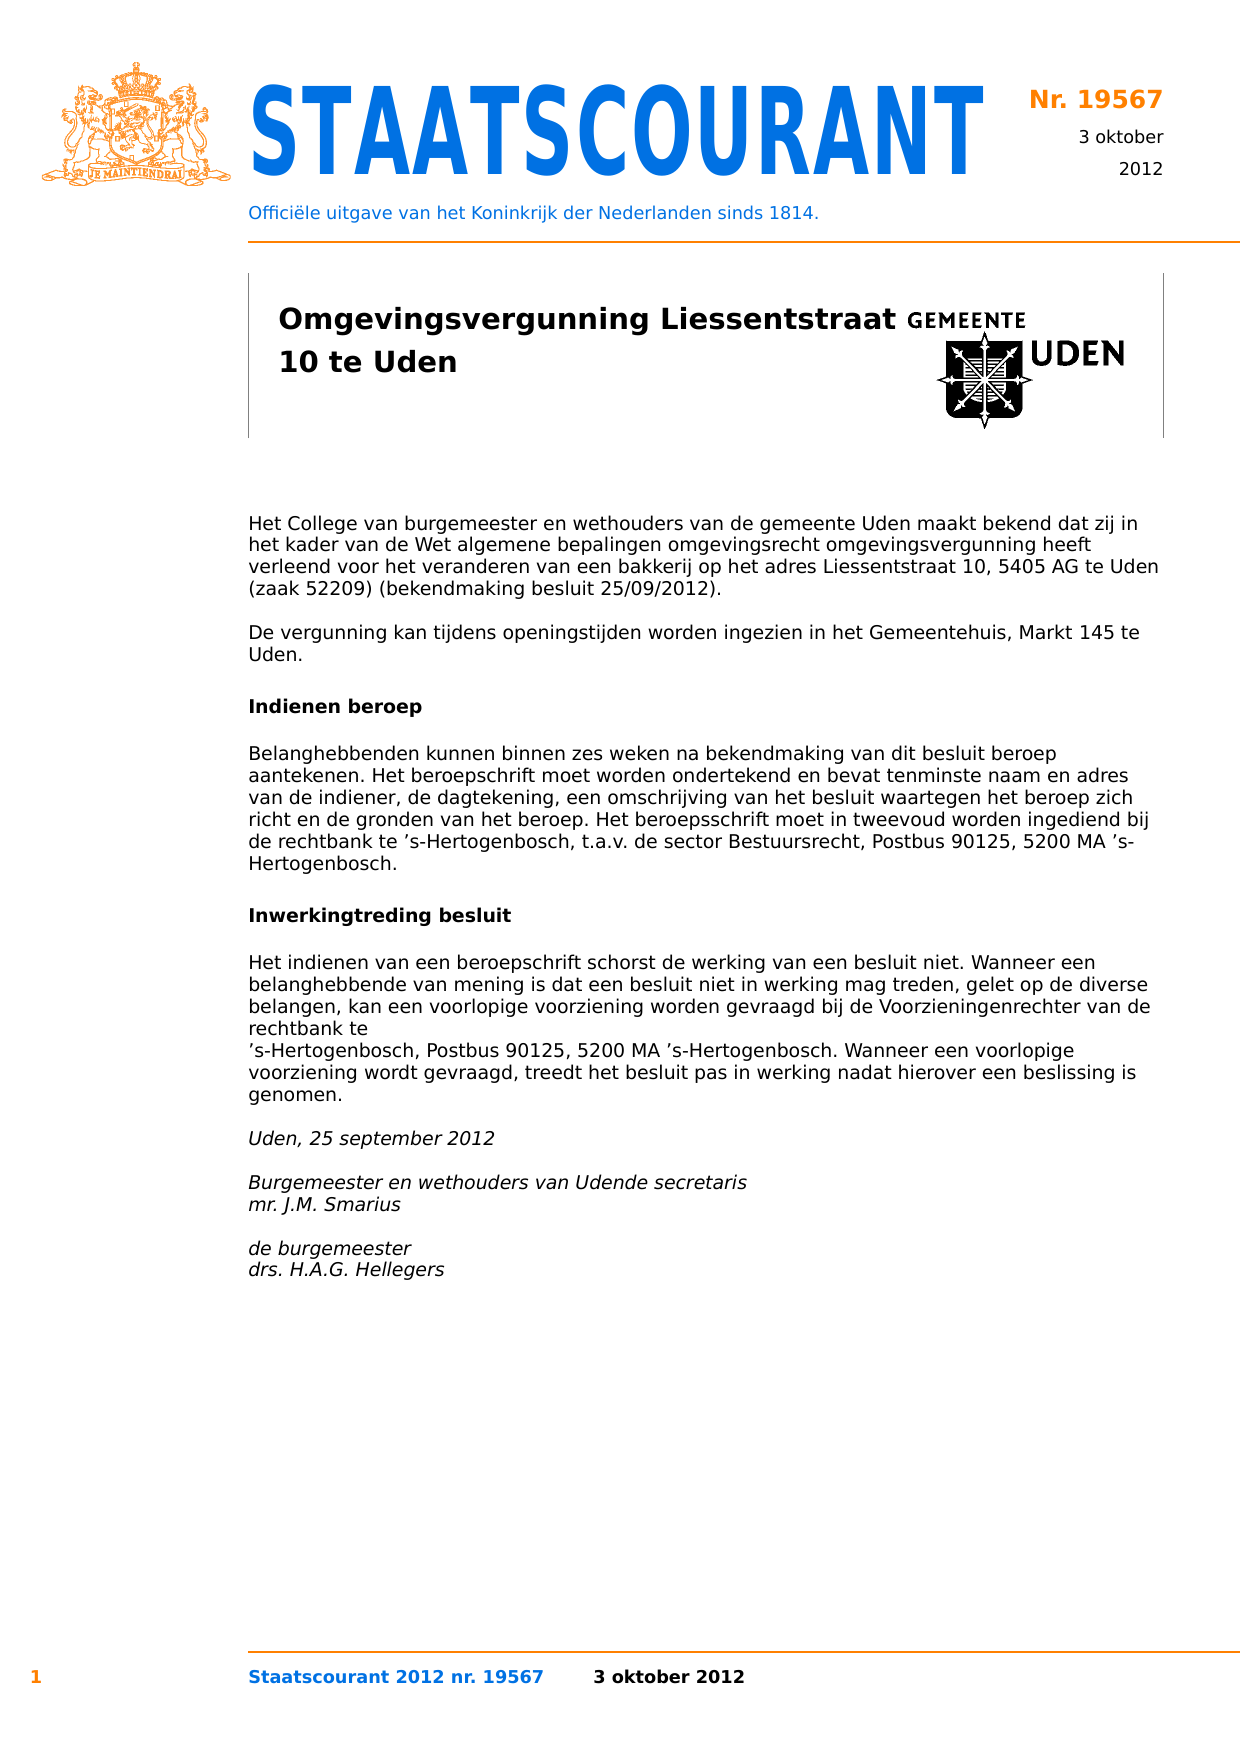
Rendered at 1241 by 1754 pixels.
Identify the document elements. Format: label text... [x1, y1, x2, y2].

text ’s-Hertogenbosch, Postbus 90125, 5200 MA ’s-Hertogenbosch. Wanneer een voorlopige voorziening wordt gevraagd, treedt het besluit pas in werking nadat hierover een beslissing is genomen. [248, 1040, 1163, 1106]
text Het indienen van een beroepschrift schorst de werking van een besluit niet. Wanneer een belanghebbende van mening is dat een besluit niet in werking mag treden, gelet op de diverse belangen, kan een voorlopige voorziening worden gevraagd bij de Voorzieningenrechter van de rechtbank te [248, 952, 1163, 1040]
text de burgemeester drs. H.A.G. Hellegers [248, 1237, 1163, 1281]
picture [897, 302, 1134, 439]
text Uden, 25 september 2012 [248, 1128, 1163, 1150]
text Belanghebbenden kunnen binnen zes weken na bekendmaking van dit besluit beroep aantekenen. Het beroepschrift moet worden ondertekend en bevat tenminste naam en adres van de indiener, de dagtekening, een omschrijving van het besluit waartegen het beroep zich richt en de gronden van het beroep. Het beroepsschrift moet in tweevoud worden ingediend bij de rechtbank te ’s-Hertogenbosch, t.a.v. de sector Bestuursrecht, Postbus 90125, 5200 MA ’s-Hertogenbosch. [248, 743, 1163, 875]
picture [41, 62, 231, 186]
text De vergunning kan tijdens openingstijden worden ingezien in het Gemeentehuis, Markt 145 te Uden. [248, 622, 1163, 666]
table_cell 3 oktober [998, 121, 1240, 153]
table_header Nr. 19567 [998, 62, 1240, 121]
text Het College van burgemeester en wethouders van de gemeente Uden maakt bekend dat zij in het kader van de Wet algemene bepalingen omgevingsrecht omgevingsvergunning heeft verleend voor het veranderen van een bakkerij op het adres Liessentstraat 10, 5405 AG te Uden (zaak 52209) (bekendmaking besluit 25/09/2012). [248, 512, 1163, 600]
subtitle Indienen beroep [248, 696, 1163, 718]
table_header STAATSCOURANT [248, 62, 998, 203]
subtitle Inwerkingtreding besluit [248, 905, 1163, 927]
table_cell 2012 [998, 153, 1240, 203]
table_header [25, 62, 248, 241]
text Burgemeester en wethouders van Udende secretaris mr. J.M. Smarius [248, 1172, 1163, 1216]
subtitle Omgevingsvergunning Liessentstraat 10 te Uden [249, 273, 1163, 438]
table_cell Officiële uitgave van het Koninkrijk der Nederlanden sinds 1814. [248, 203, 1240, 241]
